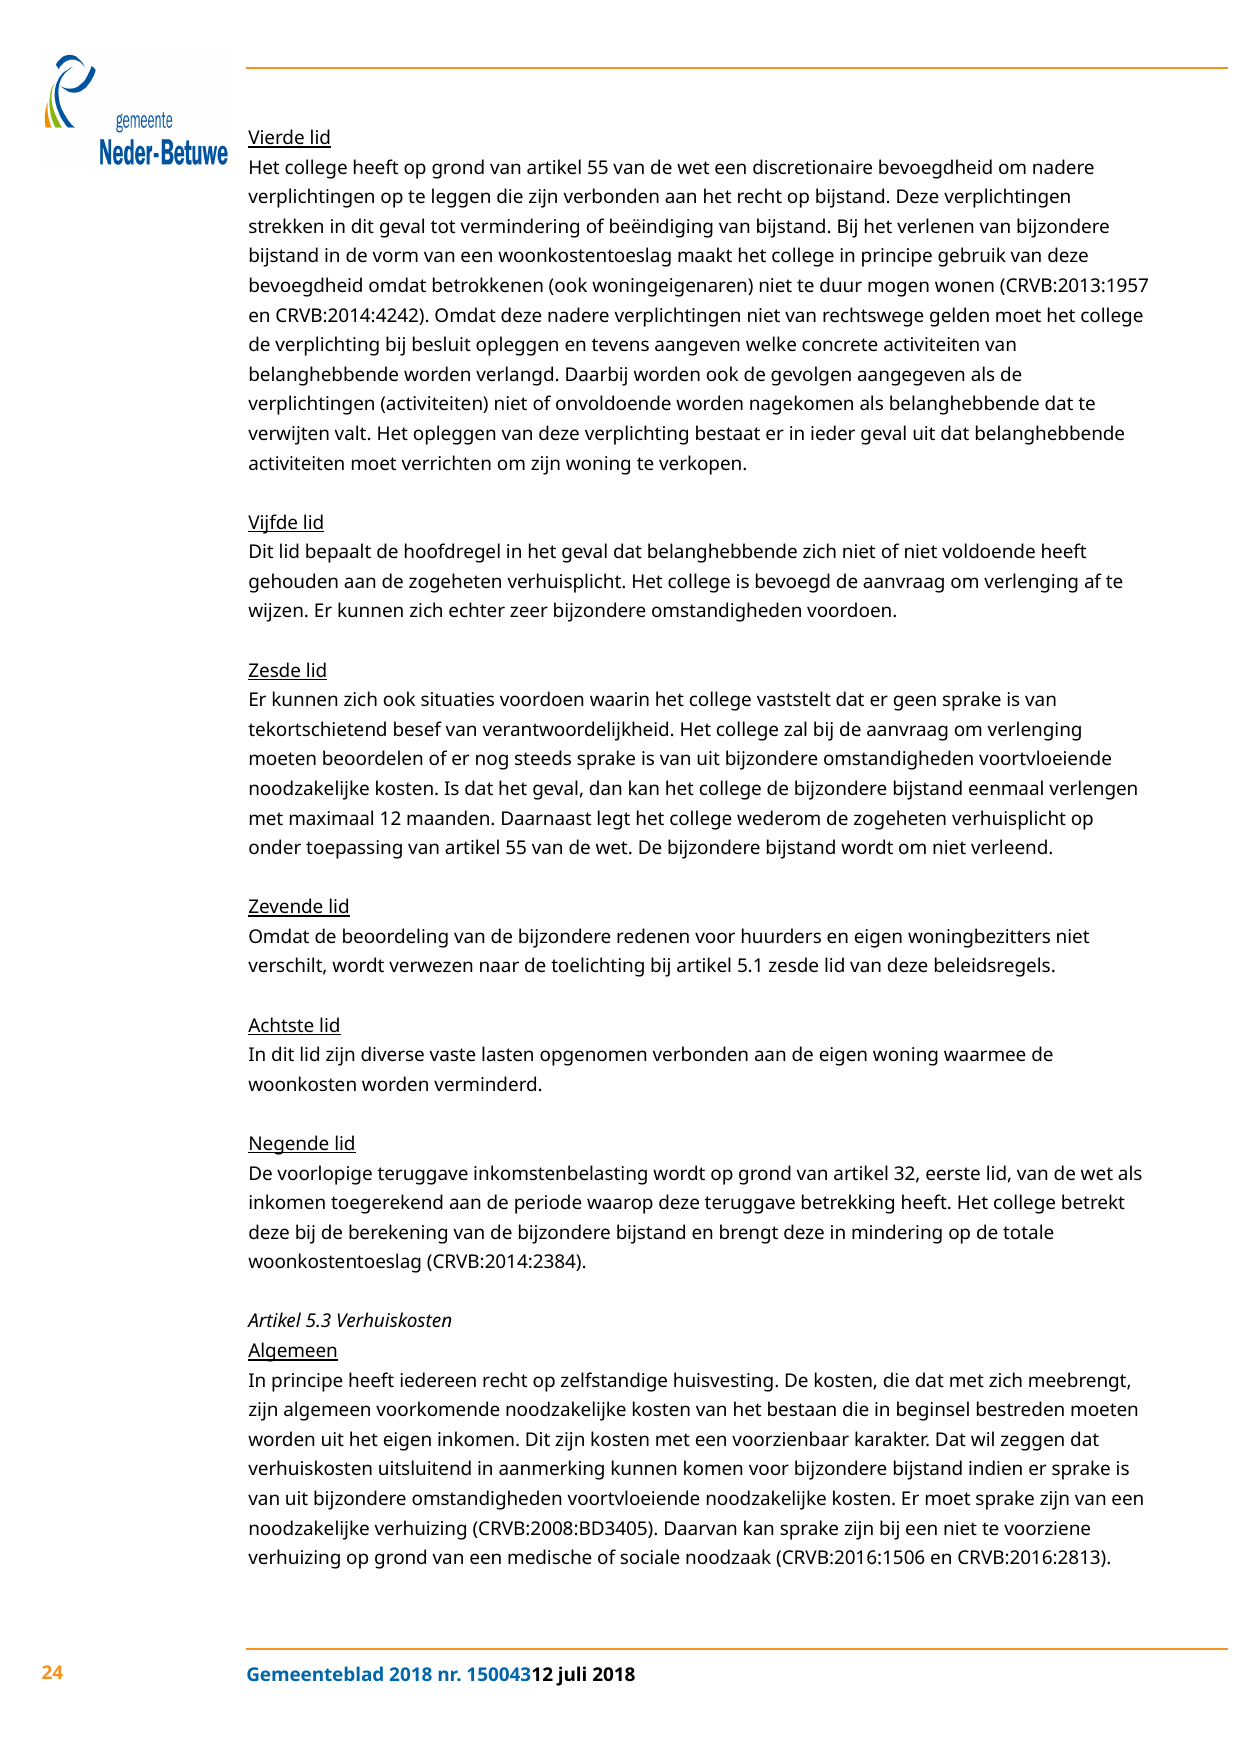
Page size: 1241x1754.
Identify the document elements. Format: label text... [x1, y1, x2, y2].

text Het college heeft op grond van artikel 55 van de wet een discretionaire bevoegdheid om nadere verplichtingen op te leggen die zijn verbonden aan het recht op bijstand. Deze verplichtingen strekken in dit geval tot vermindering of beëindiging van bijstand. Bij het verlenen van bijzondere bijstand in de vorm van een woonkostentoeslag maakt het college in principe gebruik van deze bevoegdheid omdat betrokkenen (ook woningeigenaren) niet te duur mogen wonen (CRVB:2013:1957 en CRVB:2014:4242). Omdat deze nadere verplichtingen niet van rechtswege gelden moet het college de verplichting bij besluit opleggen en tevens aangeven welke concrete activiteiten van belanghebbende worden verlangd. Daarbij worden ook de gevolgen aangegeven als de verplichtingen (activiteiten) niet of onvoldoende worden nagekomen als belanghebbende dat te verwijten valt. Het opleggen van deze verplichting bestaat er in ieder geval uit dat belanghebbende activiteiten moet verrichten om zijn woning te verkopen. [248, 154, 1152, 476]
text Zesde lid [248, 657, 1152, 683]
text Vierde lid [248, 124, 1152, 150]
text Algemeen [248, 1337, 1152, 1363]
text In dit lid zijn diverse vaste lasten opgenomen verbonden aan de eigen woning waarmee de woonkosten worden verminderd. [248, 1041, 1152, 1097]
text Zevende lid [248, 893, 1152, 919]
text In principe heeft iedereen recht op zelfstandige huisvesting. De kosten, die dat met zich meebrengt, zijn algemeen voorkomende noodzakelijke kosten van het bestaan die in beginsel bestreden moeten worden uit het eigen inkomen. Dit zijn kosten met een voorzienbaar karakter. Dat wil zeggen dat verhuiskosten uitsluitend in aanmerking kunnen komen voor bijzondere bijstand indien er sprake is van uit bijzondere omstandigheden voortvloeiende noodzakelijke kosten. Er moet sprake zijn van een noodzakelijke verhuizing (CRVB:2008:BD3405). Daarvan kan sprake zijn bij een niet te voorziene verhuizing op grond van een medische of sociale noodzaak (CRVB:2016:1506 en CRVB:2016:2813). [248, 1367, 1152, 1570]
text Negende lid [248, 1130, 1152, 1156]
text De voorlopige teruggave inkomstenbelasting wordt op grond van artikel 32, eerste lid, van de wet als inkomen toegerekend aan de periode waarop deze teruggave betrekking heeft. Het college betrekt deze bij de berekening van de bijzondere bijstand en brengt deze in mindering op de totale woonkostentoeslag (CRVB:2014:2384). [248, 1160, 1152, 1274]
picture [41, 47, 231, 172]
text Vijfde lid [248, 509, 1152, 535]
text Dit lid bepaalt de hoofdregel in het geval dat belanghebbende zich niet of niet voldoende heeft gehouden aan de zogeheten verhuisplicht. Het college is bevoegd de aanvraag om verlenging af te wijzen. Er kunnen zich echter zeer bijzondere omstandigheden voordoen. [248, 538, 1152, 623]
text Omdat de beoordeling van de bijzondere redenen voor huurders en eigen woningbezitters niet verschilt, wordt verwezen naar de toelichting bij artikel 5.1 zesde lid van deze beleidsregels. [248, 923, 1152, 978]
text Achtste lid [248, 1012, 1152, 1038]
text Artikel 5.3 Verhuiskosten [248, 1308, 1152, 1333]
text Er kunnen zich ook situaties voordoen waarin het college vaststelt dat er geen sprake is van tekortschietend besef van verantwoordelijkheid. Het college zal bij de aanvraag om verlenging moeten beoordelen of er nog steeds sprake is van uit bijzondere omstandigheden voortvloeiende noodzakelijke kosten. Is dat het geval, dan kan het college de bijzondere bijstand eenmaal verlengen met maximaal 12 maanden. Daarnaast legt het college wederom de zogeheten verhuisplicht op onder toepassing van artikel 55 van de wet. De bijzondere bijstand wordt om niet verleend. [248, 686, 1152, 860]
